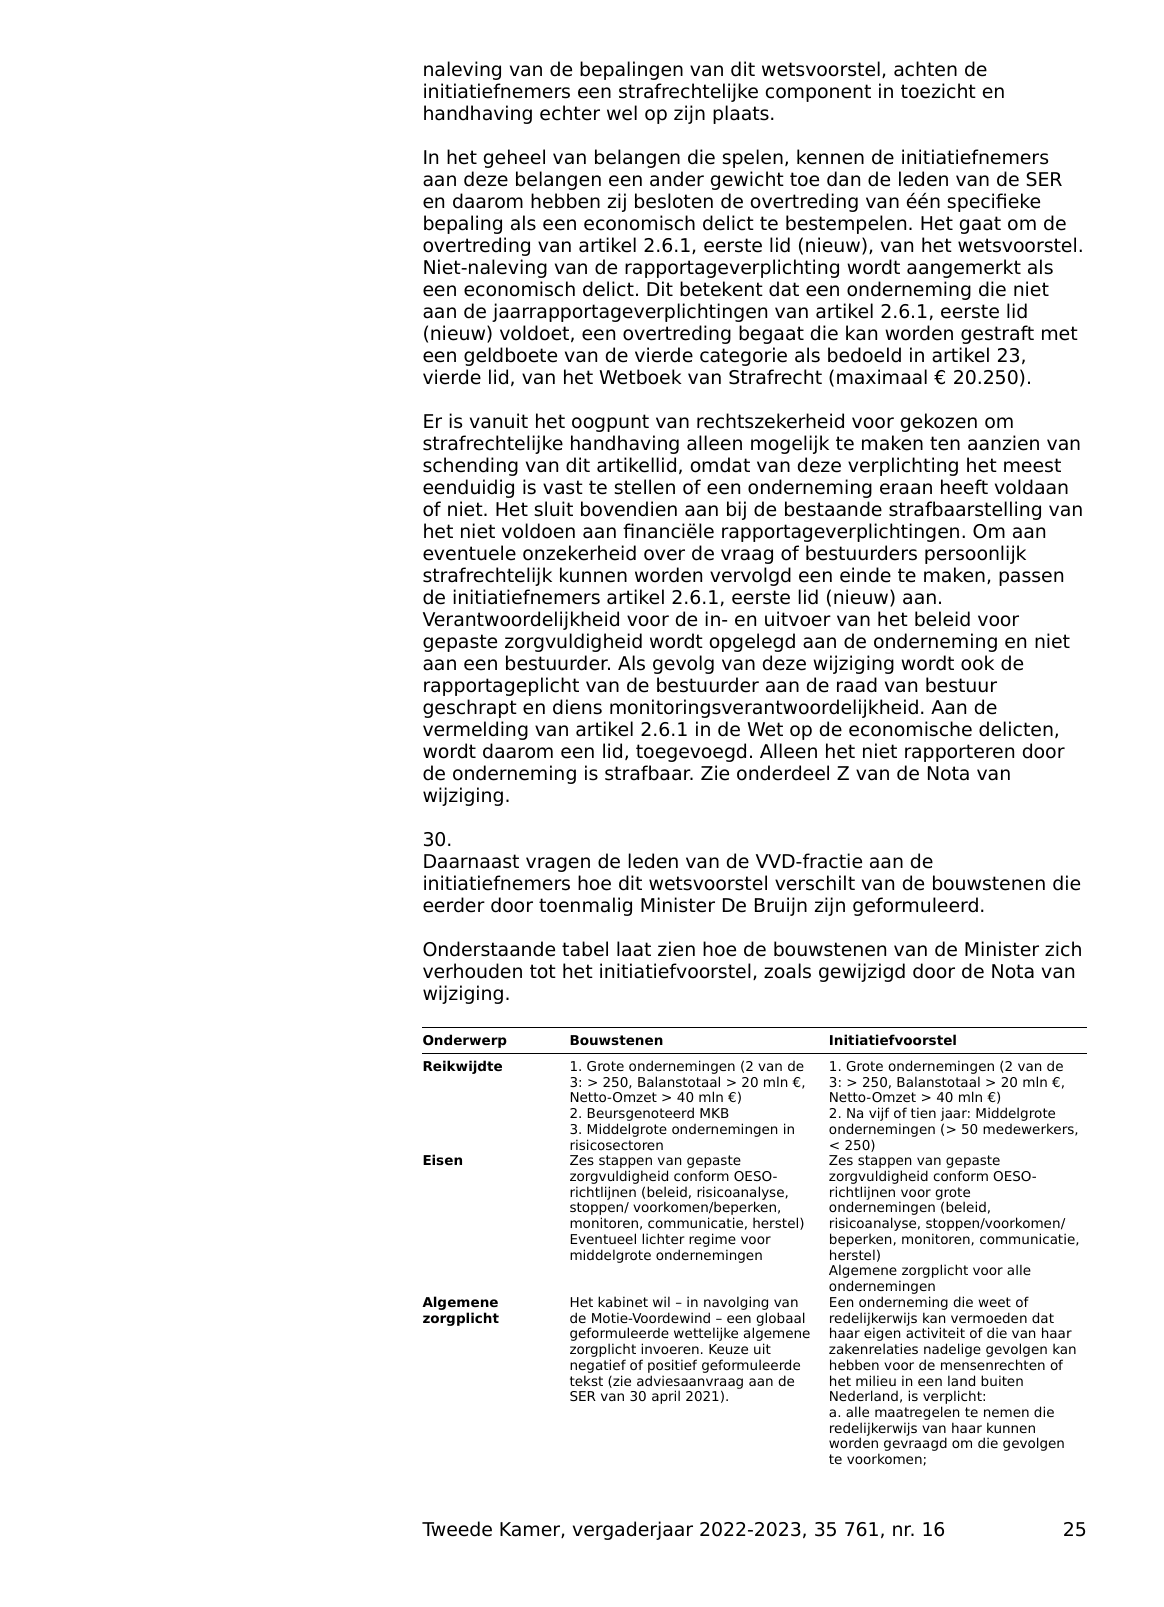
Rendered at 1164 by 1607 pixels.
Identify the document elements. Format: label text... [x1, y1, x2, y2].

text Onderstaande tabel laat zien hoe de bouwstenen van de Minister zich verhouden tot het initiatiefvoorstel, zoals gewijzigd door de Nota van wijziging. [422, 939, 1087, 1005]
table_header Bouwstenen [564, 1028, 823, 1053]
table_cell 1. Grote ondernemingen (2 van de 3: > 250, Balanstotaal > 20 mln €, Netto-Omzet > 40 mln €) 2. Beursgenoteerd MKB 3. Middelgrote ondernemingen in risicosectoren [564, 1054, 823, 1153]
table_cell Zes stappen van gepaste zorgvuldigheid conform OESO-richtlijnen voor grote ondernemingen (beleid, risicoanalyse, stoppen/voorkomen/ beperken, monitoren, communicatie, herstel) Algemene zorgplicht voor alle ondernemingen [823, 1153, 1087, 1295]
table_cell Algemene zorgplicht [422, 1295, 563, 1468]
text Er is vanuit het oogpunt van rechtszekerheid voor gekozen om strafrechtelijke handhaving alleen mogelijk te maken ten aanzien van schending van dit artikellid, omdat van deze verplichting het meest eenduidig is vast te stellen of een onderneming eraan heeft voldaan of niet. Het sluit bovendien aan bij de bestaande strafbaarstelling van het niet voldoen aan financiële rapportageverplichtingen. Om aan eventuele onzekerheid over de vraag of bestuurders persoonlijk strafrechtelijk kunnen worden vervolgd een einde te maken, passen de initiatiefnemers artikel 2.6.1, eerste lid (nieuw) aan. Verantwoordelijkheid voor de in- en uitvoer van het beleid voor gepaste zorgvuldigheid wordt opgelegd aan de onderneming en niet aan een bestuurder. Als gevolg van deze wijziging wordt ook de rapportageplicht van de bestuurder aan de raad van bestuur geschrapt en diens monitoringsverantwoordelijkheid. Aan de vermelding van artikel 2.6.1 in de Wet op de economische delicten, wordt daarom een lid, toegevoegd. Alleen het niet rapporteren door de onderneming is strafbaar. Zie onderdeel Z van de Nota van wijziging. [422, 411, 1087, 807]
table_cell Reikwijdte [422, 1054, 563, 1153]
text 30. [422, 829, 1087, 851]
table_cell Eisen [422, 1153, 563, 1295]
table_cell Het kabinet wil – in navolging van de Motie-Voordewind – een globaal geformuleerde wettelijke algemene zorgplicht invoeren. Keuze uit negatief of positief geformuleerde tekst (zie adviesaanvraag aan de SER van 30 april 2021). [564, 1295, 823, 1468]
table_cell 1. Grote ondernemingen (2 van de 3: > 250, Balanstotaal > 20 mln €, Netto-Omzet > 40 mln €) 2. Na vijf of tien jaar: Middelgrote ondernemingen (> 50 medewerkers, < 250) [823, 1054, 1087, 1153]
table_header Initiatiefvoorstel [823, 1028, 1087, 1053]
table_cell Een onderneming die weet of redelijkerwijs kan vermoeden dat haar eigen activiteit of die van haar zakenrelaties nadelige gevolgen kan hebben voor de mensenrechten of het milieu in een land buiten Nederland, is verplicht: a. alle maatregelen te nemen die redelijkerwijs van haar kunnen worden gevraagd om die gevolgen te voorkomen; [823, 1295, 1087, 1468]
table_header Onderwerp [422, 1028, 563, 1053]
text In het geheel van belangen die spelen, kennen de initiatiefnemers aan deze belangen een ander gewicht toe dan de leden van de SER en daarom hebben zij besloten de overtreding van één specifieke bepaling als een economisch delict te bestempelen. Het gaat om de overtreding van artikel 2.6.1, eerste lid (nieuw), van het wetsvoorstel. Niet-naleving van de rapportageverplichting wordt aangemerkt als een economisch delict. Dit betekent dat een onderneming die niet aan de jaarrapportageverplichtingen van artikel 2.6.1, eerste lid (nieuw) voldoet, een overtreding begaat die kan worden gestraft met een geldboete van de vierde categorie als bedoeld in artikel 23, vierde lid, van het Wetboek van Strafrecht (maximaal € 20.250). [422, 147, 1087, 389]
text naleving van de bepalingen van dit wetsvoorstel, achten de initiatiefnemers een strafrechtelijke component in toezicht en handhaving echter wel op zijn plaats. [422, 59, 1087, 125]
text Daarnaast vragen de leden van de VVD-fractie aan de initiatiefnemers hoe dit wetsvoorstel verschilt van de bouwstenen die eerder door toenmalig Minister De Bruijn zijn geformuleerd. [422, 851, 1087, 917]
table_cell Zes stappen van gepaste zorgvuldigheid conform OESO-richtlijnen (beleid, risicoanalyse, stoppen/ voorkomen/beperken, monitoren, communicatie, herstel) Eventueel lichter regime voor middelgrote ondernemingen [564, 1153, 823, 1295]
